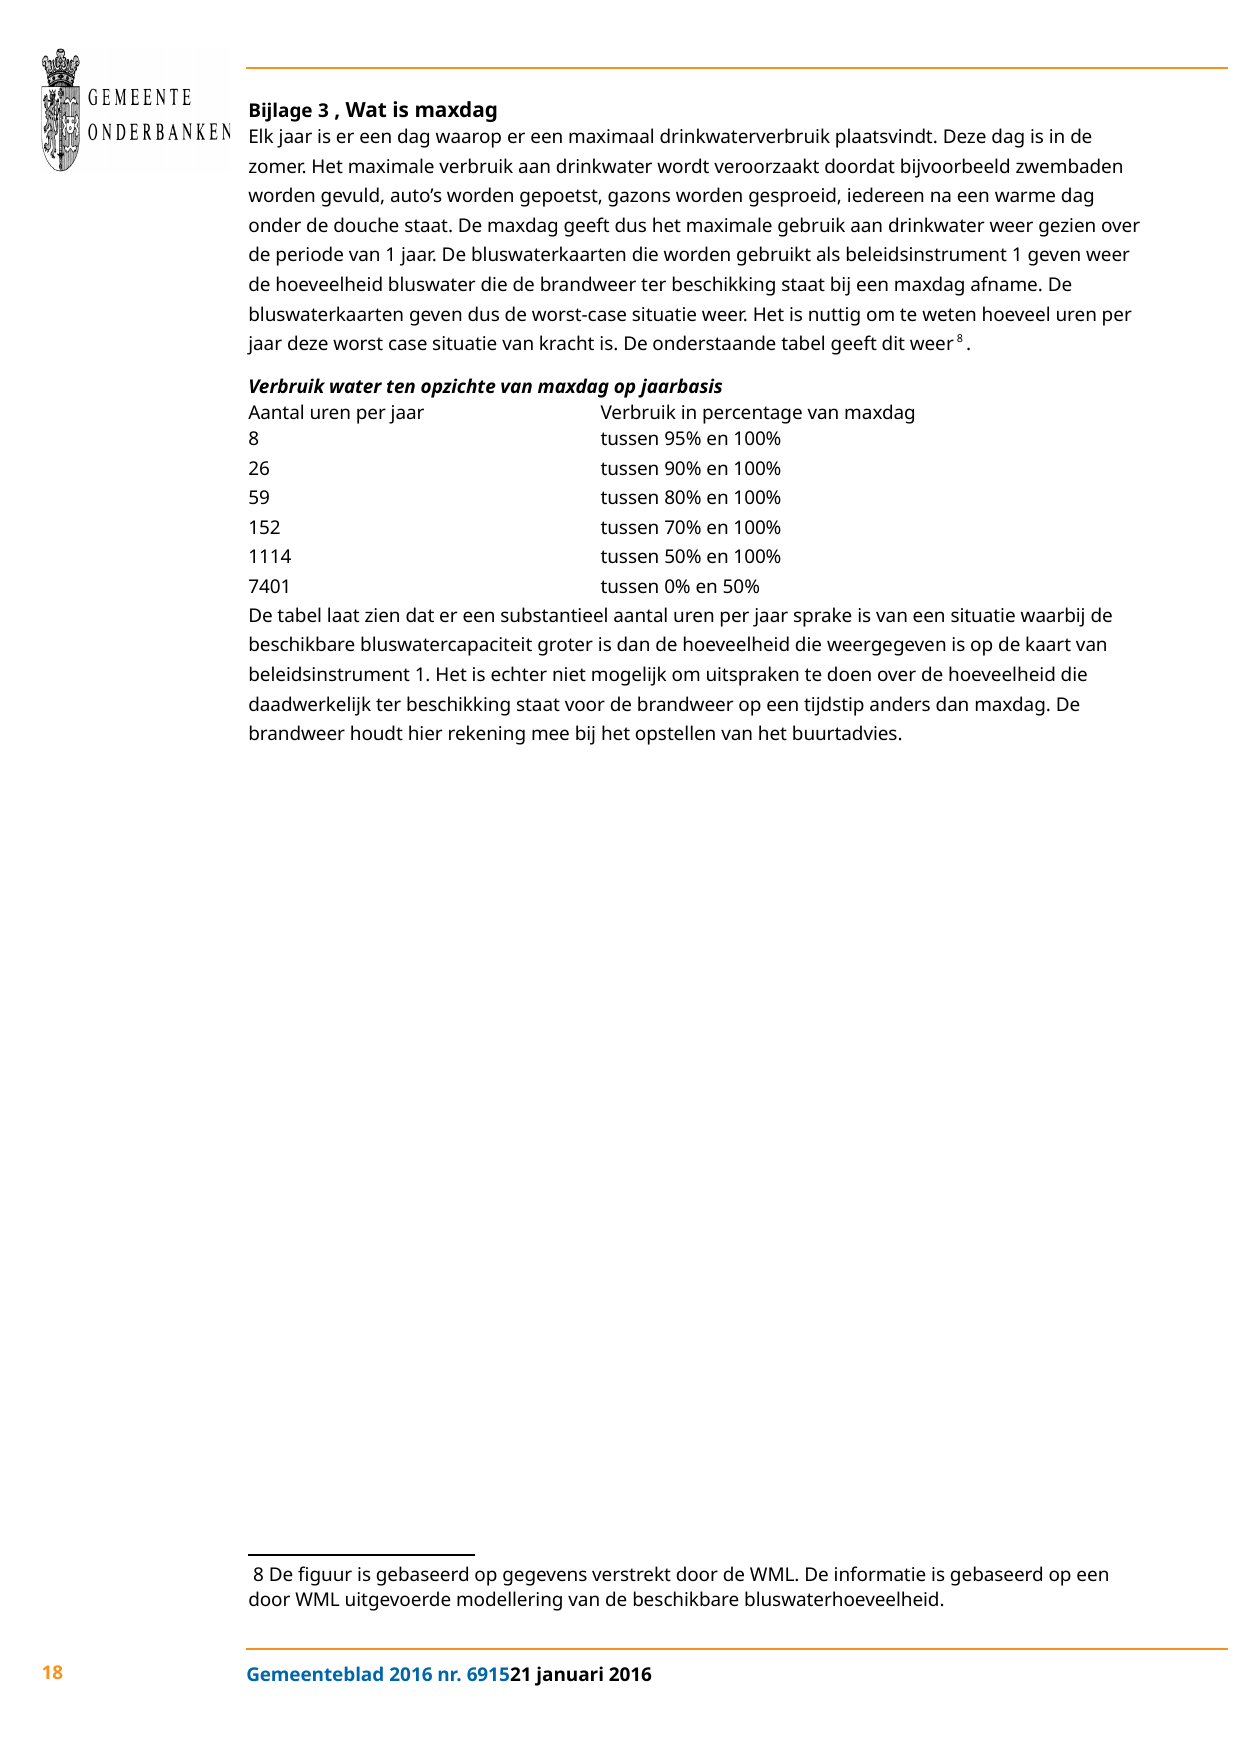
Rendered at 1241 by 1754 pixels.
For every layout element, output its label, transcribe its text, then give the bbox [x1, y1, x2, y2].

table_cell 8 26 59 152 1114 7401 [248, 425, 600, 599]
picture [41, 47, 231, 172]
text Elk jaar is er een dag waarop er een maximaal drinkwaterverbruik plaatsvindt. Deze dag is in de zomer. Het maximale verbruik aan drinkwater wordt veroorzaakt doordat bijvoorbeeld zwembaden worden gevuld, auto’s worden gepoetst, gazons worden gesproeid, iedereen na een warme dag onder de douche staat. De maxdag geeft dus het maximale gebruik aan drinkwater weer gezien over de periode van 1 jaar. De bluswaterkaarten die worden gebruikt als beleidsinstrument 1 geven weer de hoeveelheid bluswater die de brandweer ter beschikking staat bij een maxdag afname. De bluswaterkaarten geven dus de worst-case situatie weer. Het is nuttig om te weten hoeveel uren per jaar deze worst case situatie van kracht is. De onderstaande tabel geeft dit weer. [248, 123, 1152, 356]
table_header Verbruik in percentage van maxdag [600, 399, 1152, 425]
text Verbruik water ten opzichte van maxdag op jaarbasis [248, 373, 1152, 399]
table_cell tussen 95% en 100% tussen 90% en 100% tussen 80% en 100% tussen 70% en 100% tussen 50% en 100% tussen 0% en 50% [600, 425, 1152, 599]
text De tabel laat zien dat er een substantieel aantal uren per jaar sprake is van een situatie waarbij de beschikbare bluswatercapaciteit groter is dan de hoeveelheid die weergegeven is op de kaart van beleidsinstrument 1. Het is echter niet mogelijk om uitspraken te doen over de hoeveelheid die daadwerkelijk ter beschikking staat voor de brandweer op een tijdstip anders dan maxdag. De brandweer houdt hier rekening mee bij het opstellen van het buurtadvies. [248, 602, 1152, 746]
text Bijlage 3 , Wat is maxdag [248, 95, 1152, 123]
table_header Aantal uren per jaar [248, 399, 600, 425]
text De figuur is gebaseerd op gegevens verstrekt door de WML. De informatie is gebaseerd op een door WML uitgevoerde modellering van de beschikbare bluswaterhoeveelheid. [248, 1561, 1152, 1612]
